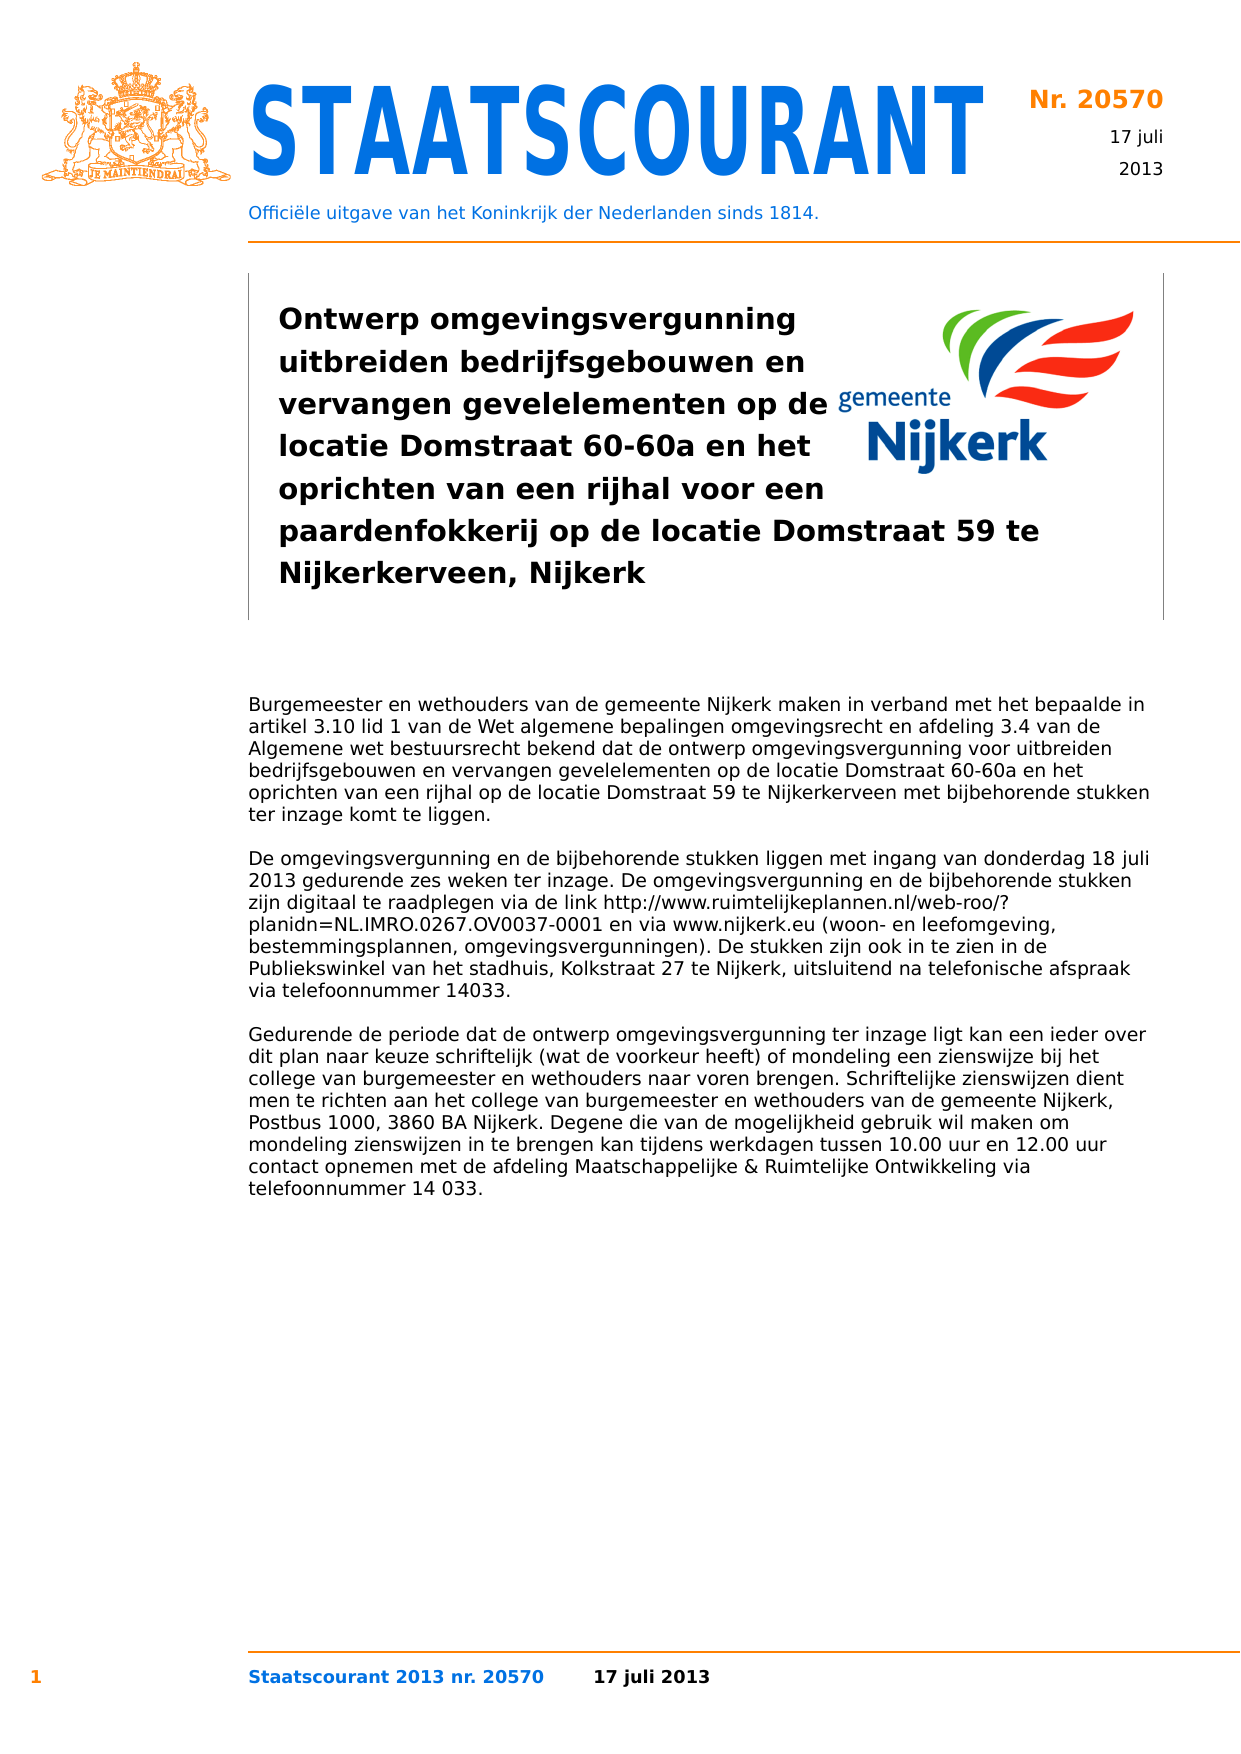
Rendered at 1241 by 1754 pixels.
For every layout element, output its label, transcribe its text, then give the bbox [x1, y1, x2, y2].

table_header Nr. 20570 [998, 62, 1240, 121]
table_header [25, 62, 248, 241]
text Gedurende de periode dat de ontwerp omgevingsvergunning ter inzage ligt kan een ieder over dit plan naar keuze schriftelijk (wat de voorkeur heeft) of mondeling een zienswijze bij het college van burgemeester en wethouders naar voren brengen. Schriftelijke zienswijzen dient men te richten aan het college van burgemeester en wethouders van de gemeente Nijkerk, Postbus 1000, 3860 BA Nijkerk. Degene die van de mogelijkheid gebruik wil maken om mondeling zienswijzen in te brengen kan tijdens werkdagen tussen 10.00 uur en 12.00 uur contact opnemen met de afdeling Maatschappelijke & Ruimtelijke Ontwikkeling via telefoonnummer 14 033. [248, 1024, 1163, 1199]
text Burgemeester en wethouders van de gemeente Nijkerk maken in verband met het bepaalde in artikel 3.10 lid 1 van de Wet algemene bepalingen omgevingsrecht en afdeling 3.4 van de Algemene wet bestuursrecht bekend dat de ontwerp omgevingsvergunning voor uitbreiden bedrijfsgebouwen en vervangen gevelelementen op de locatie Domstraat 60-60a en het oprichten van een rijhal op de locatie Domstraat 59 te Nijkerkerveen met bijbehorende stukken ter inzage komt te liggen. [248, 694, 1163, 826]
picture [41, 62, 231, 186]
text De omgevingsvergunning en de bijbehorende stukken liggen met ingang van donderdag 18 juli 2013 gedurende zes weken ter inzage. De omgevingsvergunning en de bijbehorende stukken zijn digitaal te raadplegen via de link http://www.ruimtelijkeplannen.nl/web-roo/?planidn=NL.IMRO.0267.OV0037-0001 en via www.nijkerk.eu (woon- en leefomgeving, bestemmingsplannen, omgevingsvergunningen). De stukken zijn ook in te zien in de Publiekswinkel van het stadhuis, Kolkstraat 27 te Nijkerk, uitsluitend na telefonische afspraak via telefoonnummer 14033. [248, 848, 1163, 1002]
table_cell Officiële uitgave van het Koninkrijk der Nederlanden sinds 1814. [248, 203, 1240, 241]
table_cell 2013 [998, 153, 1240, 203]
subtitle Ontwerp omgevingsvergunning uitbreiden bedrijfsgebouwen en vervangen gevelelementen op de locatie Domstraat 60-60a en het oprichten van een rijhal voor een paardenfokkerij op de locatie Domstraat 59 te Nijkerkerveen, Nijkerk [249, 273, 1163, 620]
table_header STAATSCOURANT [248, 62, 998, 203]
table_cell 17 juli [998, 121, 1240, 153]
picture [838, 302, 1134, 474]
